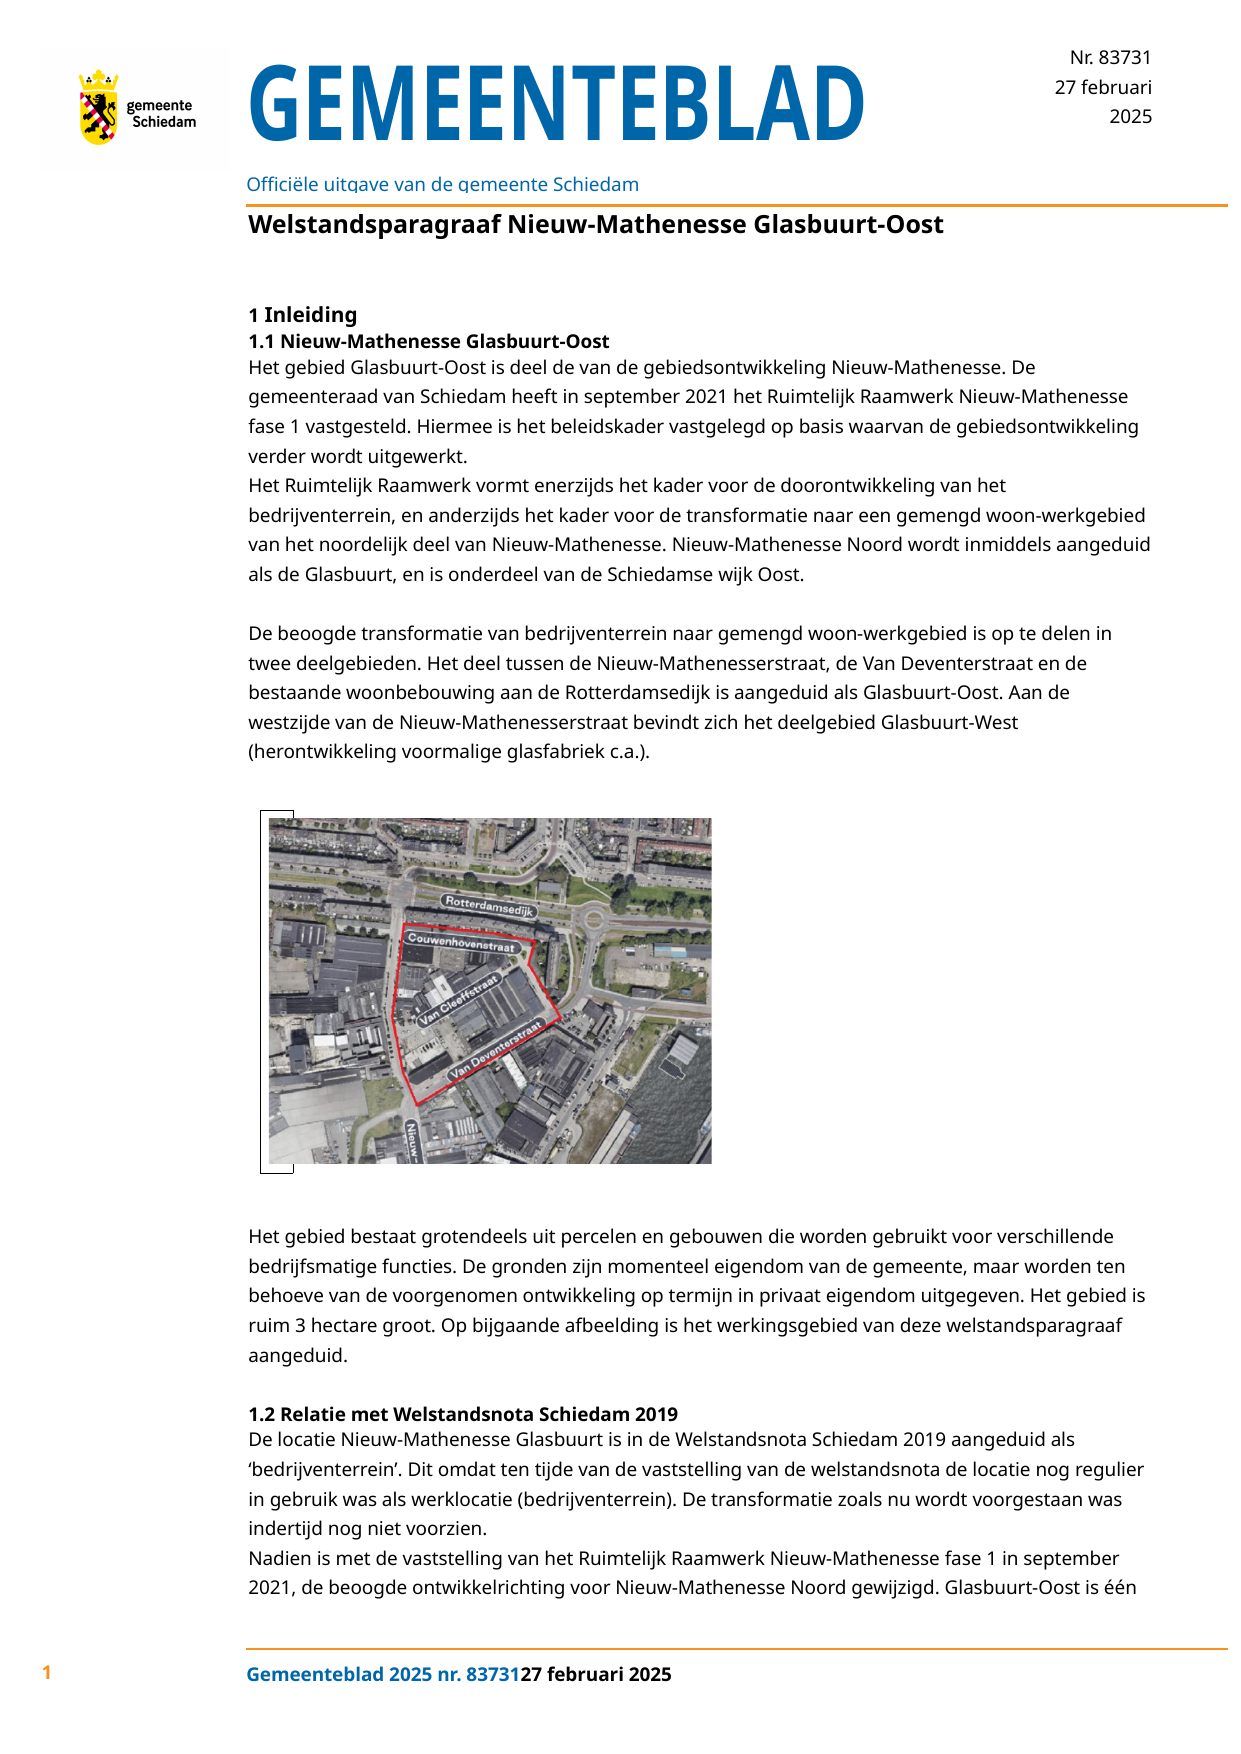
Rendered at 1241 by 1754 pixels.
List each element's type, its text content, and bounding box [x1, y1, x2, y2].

text Het Ruimtelijk Raamwerk vormt enerzijds het kader voor de doorontwikkeling van het bedrijventerrein, en anderzijds het kader voor de transformatie naar een gemengd woon-werkgebied van het noordelijk deel van Nieuw-Mathenesse. Nieuw-Mathenesse Noord wordt inmiddels aangeduid als de Glasbuurt, en is onderdeel van de Schiedamse wijk Oost. [248, 472, 1152, 587]
text 1 Inleiding [248, 300, 1152, 328]
text 1.2 Relatie met Welstandsnota Schiedam 2019 [248, 1401, 1152, 1427]
picture [41, 47, 231, 172]
text Nadien is met de vaststelling van het Ruimtelijk Raamwerk Nieuw-Mathenesse fase 1 in september 2021, de beoogde ontwikkelrichting voor Nieuw-Mathenesse Noord gewijzigd. Glasbuurt-Oost is één [248, 1545, 1152, 1600]
text Het gebied Glasbuurt-Oost is deel de van de gebiedsontwikkeling Nieuw-Mathenesse. De gemeenteraad van Schiedam heeft in september 2021 het Ruimtelijk Raamwerk Nieuw-Mathenesse fase 1 vastgesteld. Hiermee is het beleidskader vastgelegd op basis waarvan de gebiedsontwikkeling verder wordt uitgewerkt. [248, 354, 1152, 468]
text De locatie Nieuw-Mathenesse Glasbuurt is in de Welstandsnota Schiedam 2019 aangeduid als ‘bedrijventerrein’. Dit omdat ten tijde van de vaststelling van de welstandsnota de locatie nog regulier in gebruik was als werklocatie (bedrijventerrein). De transformatie zoals nu wordt voorgestaan was indertijd nog niet voorzien. [248, 1427, 1152, 1541]
text 1.1 Nieuw-Mathenesse Glasbuurt-Oost [248, 328, 1152, 354]
text Het gebied bestaat grotendeels uit percelen en gebouwen die worden gebruikt voor verschillende bedrijfsmatige functies. De gronden zijn momenteel eigendom van de gemeente, maar worden ten behoeve van de voorgenomen ontwikkeling op termijn in privaat eigendom uitgegeven. Het gebied is ruim 3 hectare groot. Op bijgaande afbeelding is het werkingsgebied van deze welstandsparagraaf aangeduid. [248, 1223, 1152, 1367]
text De beoogde transformatie van bedrijventerrein naar gemengd woon-werkgebied is op te delen in twee deelgebieden. Het deel tussen de Nieuw-Mathenesserstraat, de Van Deventerstraat en de bestaande woonbebouwing aan de Rotterdamsedijk is aangeduid als Glasbuurt-Oost. Aan de westzijde van de Nieuw-Mathenesserstraat bevindt zich het deelgebied Glasbuurt-West (herontwikkeling voormalige glasfabriek c.a.). [248, 620, 1152, 764]
picture [268, 818, 712, 1164]
text Welstandsparagraaf Nieuw-Mathenesse Glasbuurt-Oost [248, 207, 1152, 241]
